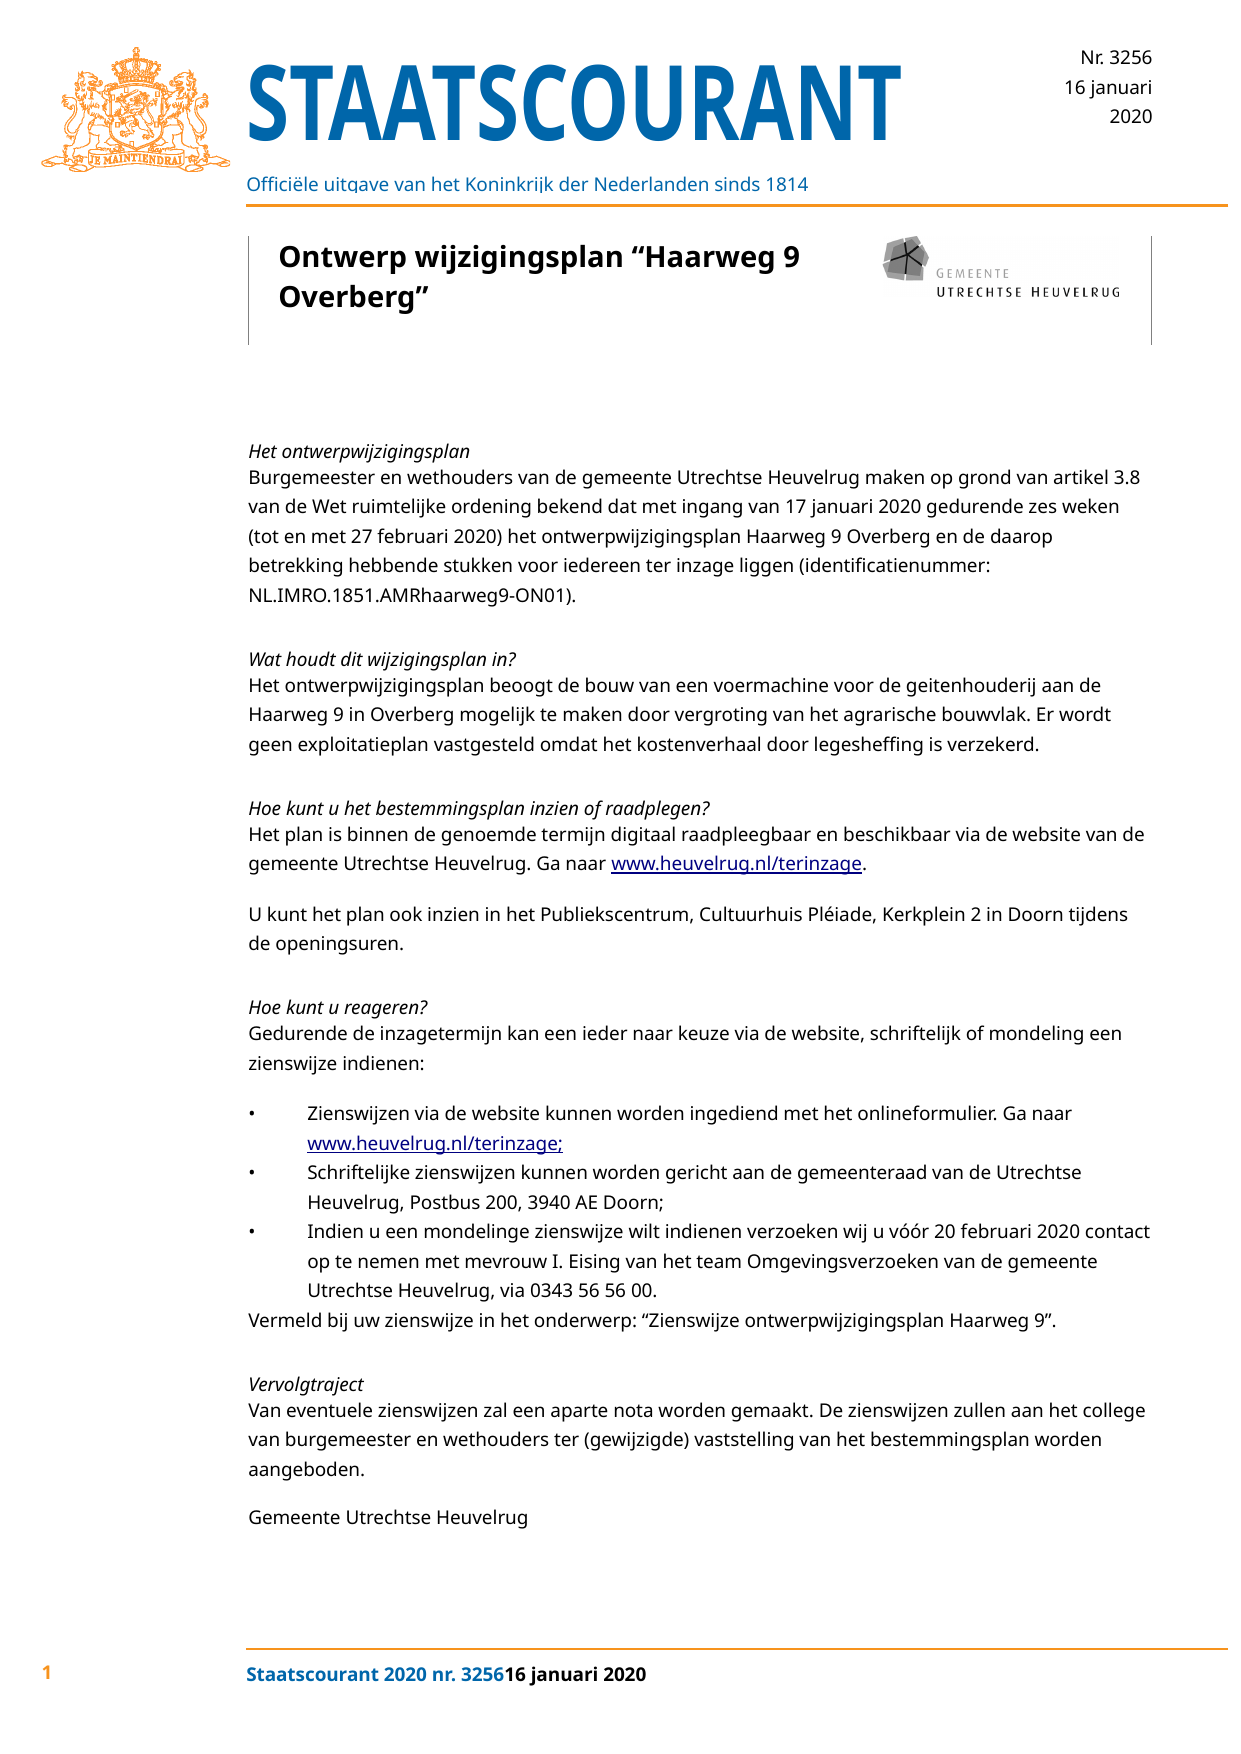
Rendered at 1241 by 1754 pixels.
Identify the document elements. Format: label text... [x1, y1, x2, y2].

table_header [850, 236, 1151, 345]
list Schriftelijke zienswijzen kunnen worden gericht aan de gemeenteraad van de Utrechtse Heuvelrug, Postbus 200, 3940 AE Doorn; [248, 1159, 1152, 1214]
text Het plan is binnen de genoemde termijn digitaal raadpleegbaar en beschikbaar via de website van de gemeente Utrechtse Heuvelrug. Ga naar www.heuvelrug.nl/terinzage. [248, 821, 1152, 876]
text Van eventuele zienswijzen zal een aparte nota worden gemaakt. De zienswijzen zullen aan het college van burgemeester en wethouders ter (gewijzigde) vaststelling van het bestemmingsplan worden aangeboden. [248, 1397, 1152, 1482]
text Vervolgtraject [248, 1371, 1152, 1397]
text Hoe kunt u het bestemmingsplan inzien of raadplegen? [248, 795, 1152, 821]
text Het ontwerpwijzigingsplan beoogt de bouw van een voermachine voor de geitenhouderij aan de Haarweg 9 in Overberg mogelijk te maken door vergroting van het agrarische bouwvlak. Er wordt geen exploitatieplan vastgesteld omdat het kostenverhaal door legesheffing is verzekerd. [248, 672, 1152, 757]
text Het ontwerpwijzigingsplan [248, 438, 1152, 464]
picture [41, 47, 231, 172]
text Hoe kunt u reageren? [248, 994, 1152, 1020]
text U kunt het plan ook inzien in het Publiekscentrum, Cultuurhuis Pléiade, Kerkplein 2 in Doorn tijdens de openingsuren. [248, 901, 1152, 956]
text Gemeente Utrechtse Heuvelrug [248, 1504, 1152, 1529]
text Burgemeester en wethouders van de gemeente Utrechtse Heuvelrug maken op grond van artikel 3.8 van de Wet ruimtelijke ordening bekend dat met ingang van 17 januari 2020 gedurende zes weken (tot en met 27 februari 2020) het ontwerpwijzigingsplan Haarweg 9 Overberg en de daarop betrekking hebbende stukken voor iedereen ter inzage liggen (identificatienummer: NL.IMRO.1851.AMRhaarweg9-ON01). [248, 464, 1152, 608]
text Wat houdt dit wijzigingsplan in? [248, 646, 1152, 672]
text Vermeld bij uw zienswijze in het onderwerp: “Zienswijze ontwerpwijzigingsplan Haarweg 9”. [248, 1307, 1152, 1333]
table_header Ontwerp wijzigingsplan “Haarweg 9 Overberg” [249, 236, 850, 345]
text Gedurende de inzagetermijn kan een ieder naar keuze via de website, schriftelijk of mondeling een zienswijze indienen: [248, 1020, 1152, 1075]
list Zienswijzen via de website kunnen worden ingediend met het onlineformulier. Ga naar www.heuvelrug.nl/terinzage; [248, 1100, 1152, 1155]
list Indien u een mondelinge zienswijze wilt indienen verzoeken wij u vóór 20 februari 2020 contact op te nemen met mevrouw I. Eising van het team Omgevingsverzoeken van de gemeente Utrechtse Heuvelrug, via 0343 56 56 00. [248, 1218, 1152, 1303]
picture [882, 236, 1119, 297]
